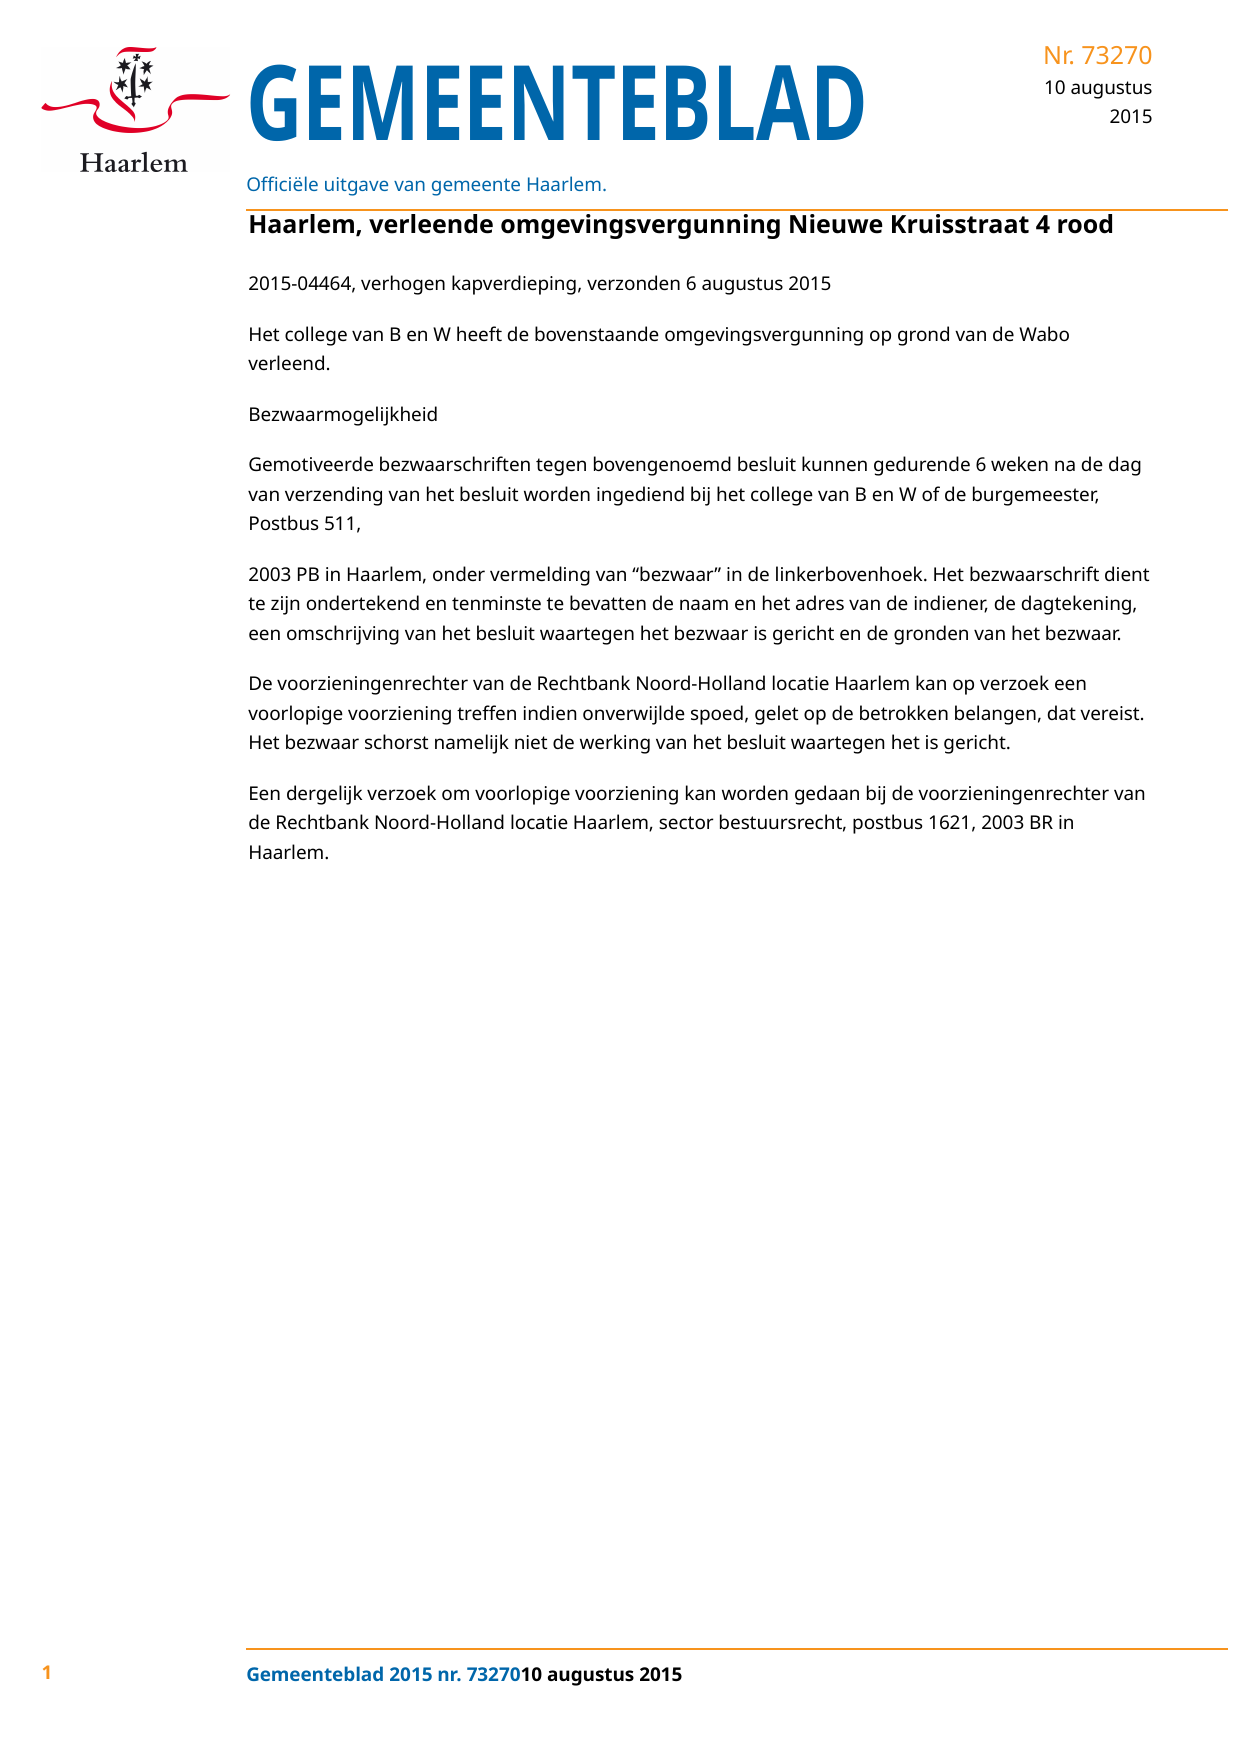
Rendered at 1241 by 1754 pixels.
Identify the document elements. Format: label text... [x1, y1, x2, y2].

text 2015-04464, verhogen kapverdieping, verzonden 6 augustus 2015 [248, 270, 1152, 296]
text 2003 PB in Haarlem, onder vermelding van “bezwaar” in de linkerbovenhoek. Het bezwaarschrift dient te zijn ondertekend en tenminste te bevatten de naam en het adres van de indiener, de dagtekening, een omschrijving van het besluit waartegen het bezwaar is gericht en de gronden van het bezwaar. [248, 561, 1152, 646]
picture [41, 47, 231, 172]
text Een dergelijk verzoek om voorlopige voorziening kan worden gedaan bij de voorzieningenrechter van de Rechtbank Noord-Holland locatie Haarlem, sector bestuursrecht, postbus 1621, 2003 BR in Haarlem. [248, 780, 1152, 865]
text Bezwaarmogelijkheid [248, 401, 1152, 426]
text De voorzieningenrechter van de Rechtbank Noord-Holland locatie Haarlem kan op verzoek een voorlopige voorziening treffen indien onverwijlde spoed, gelet op de betrokken belangen, dat vereist. Het bezwaar schorst namelijk niet de werking van het besluit waartegen het is gericht. [248, 670, 1152, 755]
text Gemotiveerde bezwaarschriften tegen bovengenoemd besluit kunnen gedurende 6 weken na de dag van verzending van het besluit worden ingediend bij het college van B en W of de burgemeester, Postbus 511, [248, 451, 1152, 536]
text Het college van B en W heeft de bovenstaande omgevingsvergunning op grond van de Wabo verleend. [248, 321, 1152, 376]
text Haarlem, verleende omgevingsvergunning Nieuwe Kruisstraat 4 rood [248, 211, 1152, 241]
